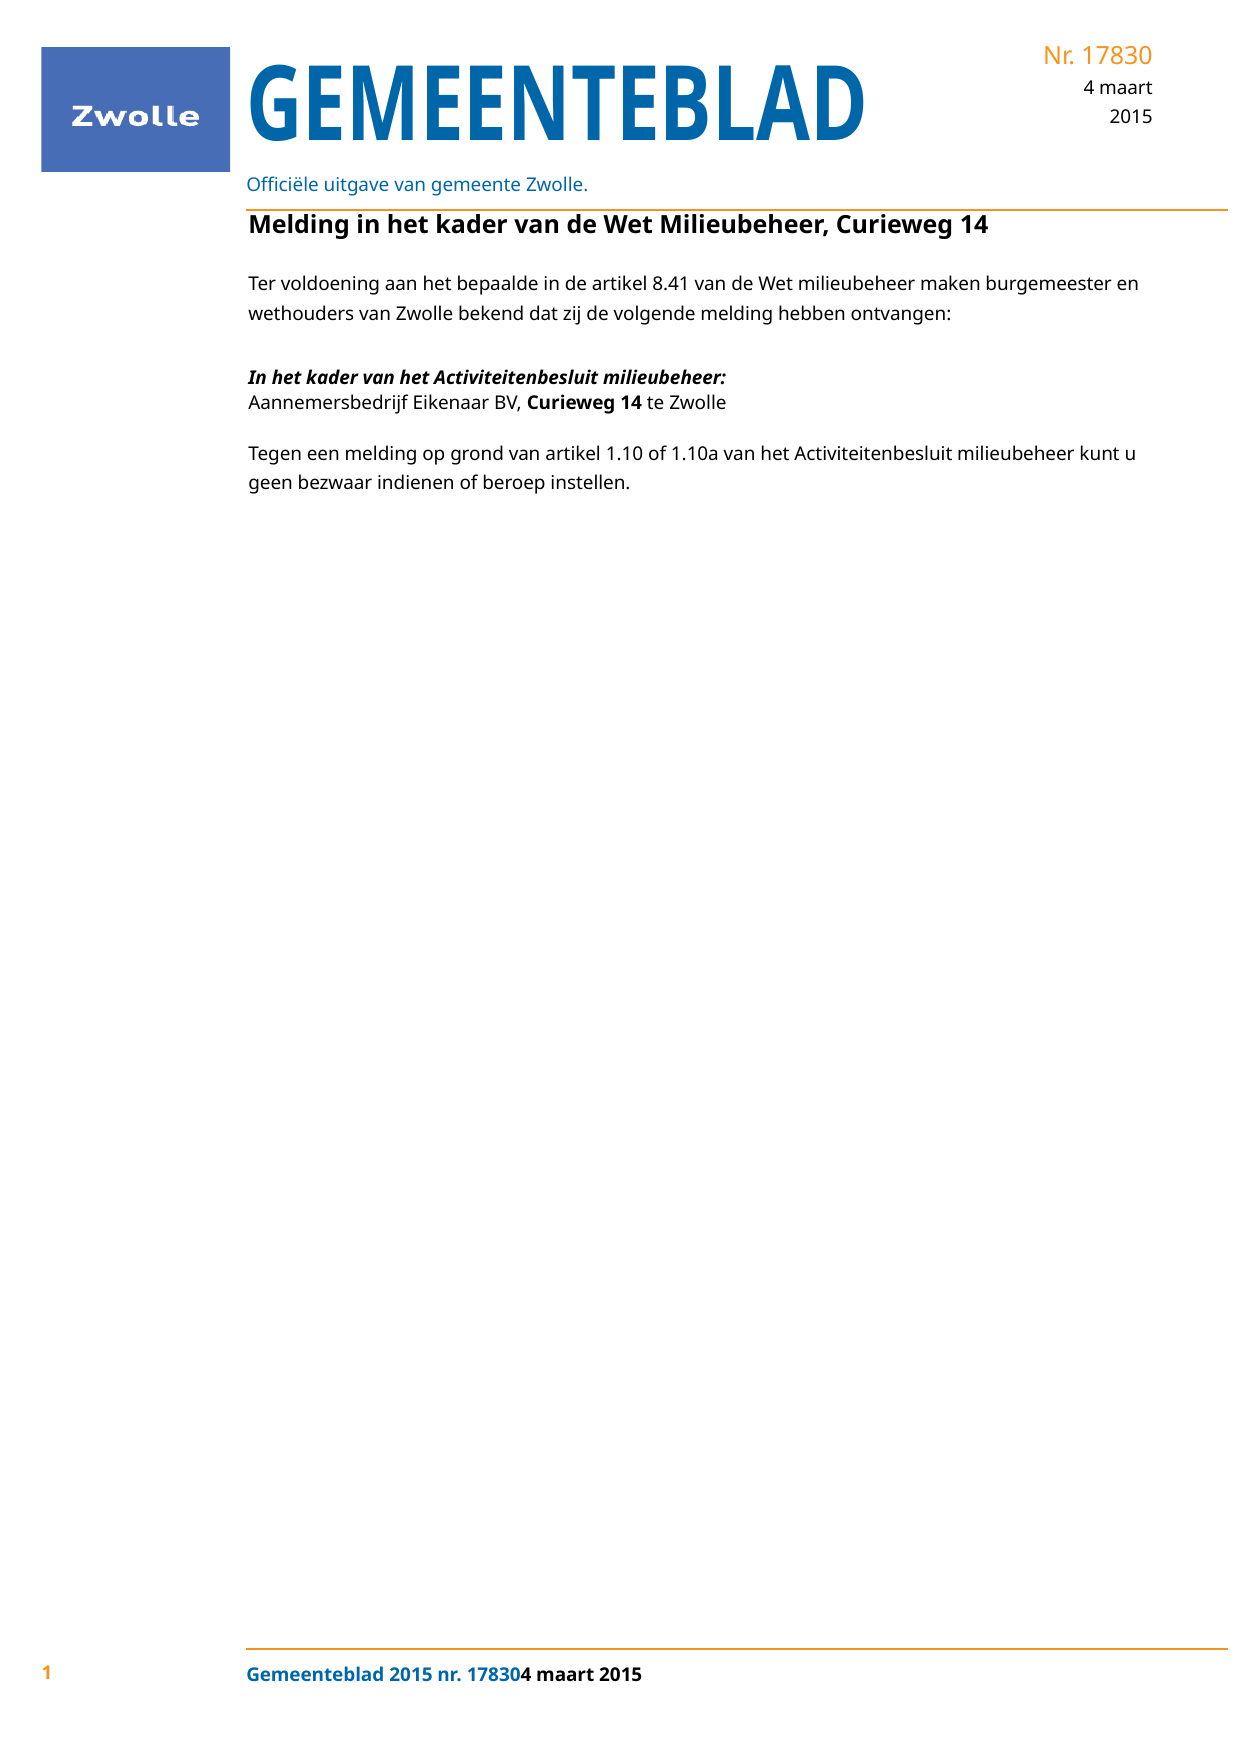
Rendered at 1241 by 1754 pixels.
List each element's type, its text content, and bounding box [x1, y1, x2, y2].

text Melding in het kader van de Wet Milieubeheer, Curieweg 14 [248, 211, 1152, 241]
text In het kader van het Activiteitenbesluit milieubeheer: [248, 364, 1152, 389]
text Tegen een melding op grond van artikel 1.10 of 1.10a van het Activiteitenbesluit milieubeheer kunt u geen bezwaar indienen of beroep instellen. [248, 440, 1152, 495]
text Ter voldoening aan het bepaalde in de artikel 8.41 van de Wet milieubeheer maken burgemeester en wethouders van Zwolle bekend dat zij de volgende melding hebben ontvangen: [248, 270, 1152, 326]
picture [41, 47, 231, 172]
text Aannemersbedrijf Eikenaar BV, Curieweg 14 te Zwolle [248, 389, 1152, 415]
